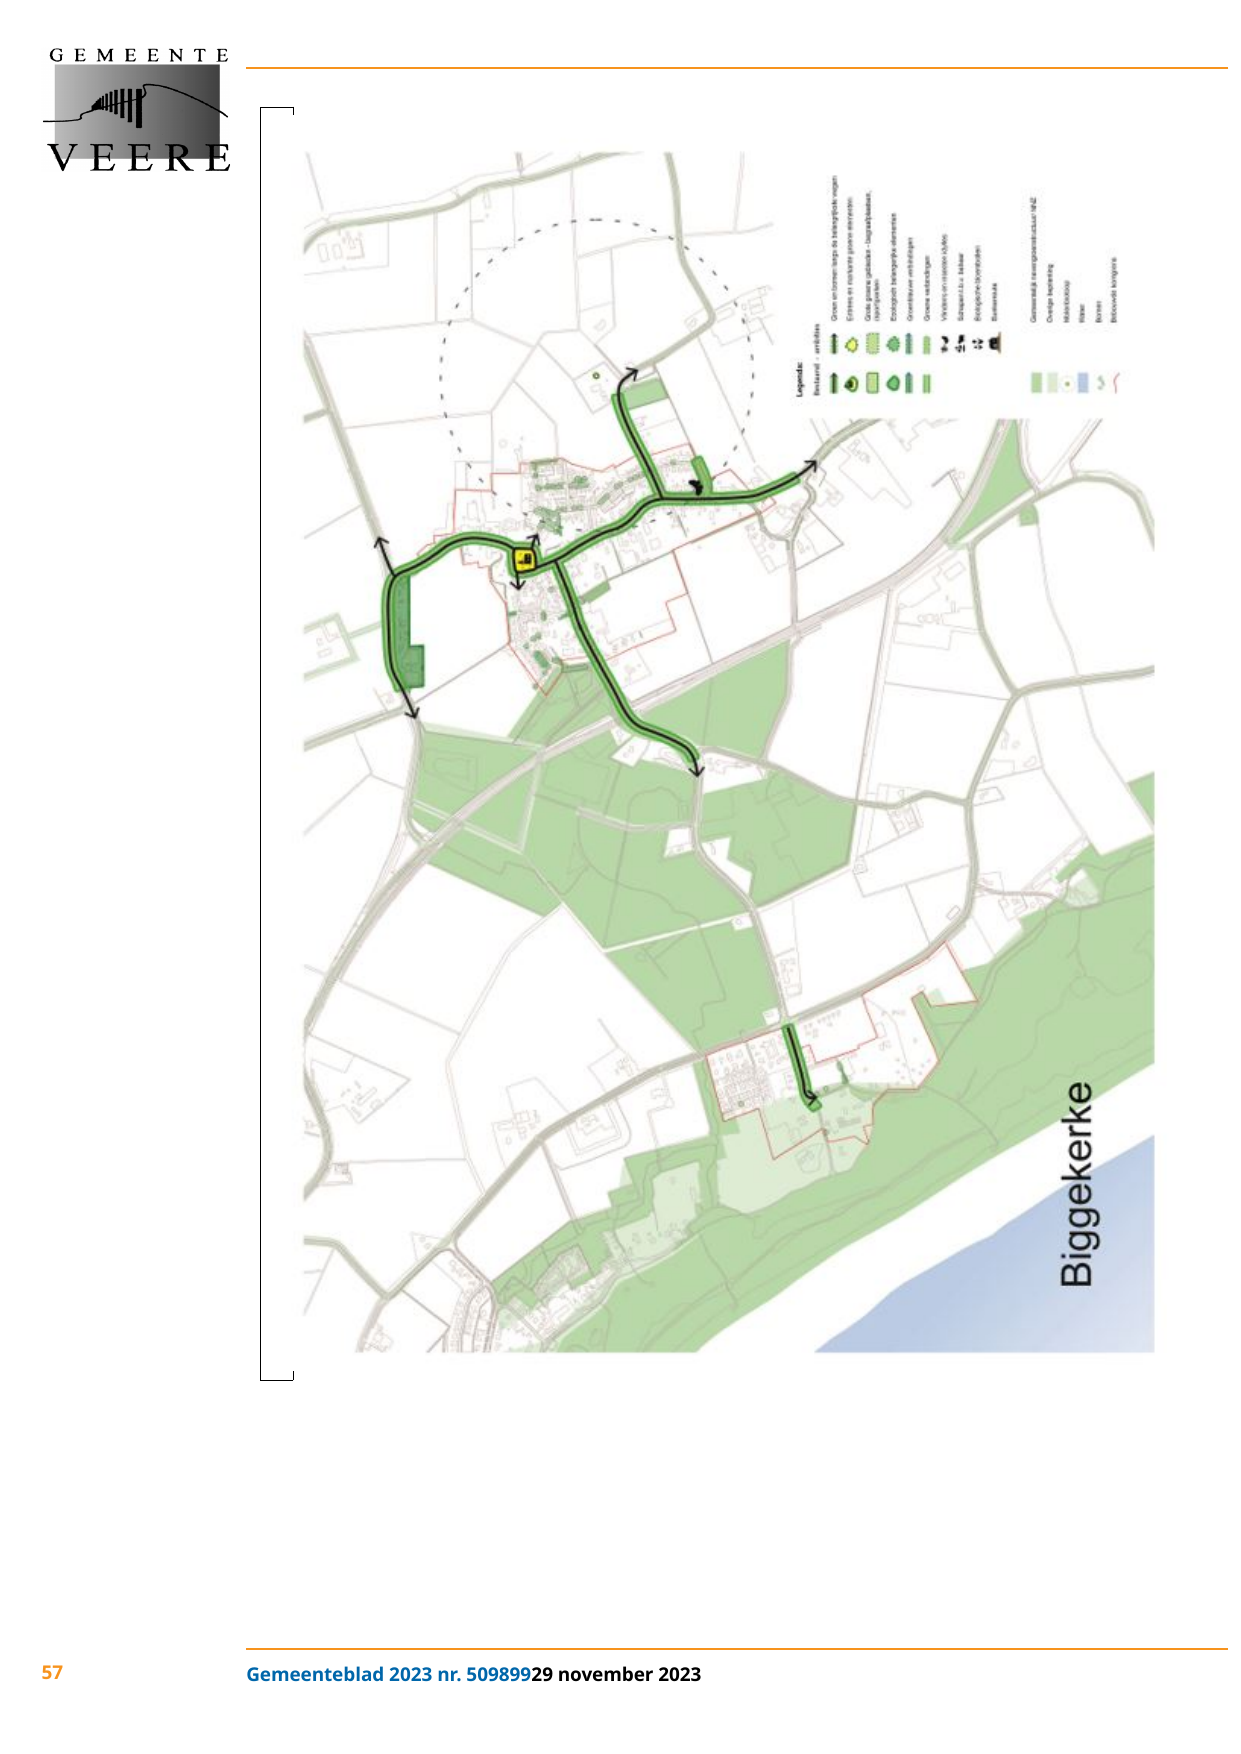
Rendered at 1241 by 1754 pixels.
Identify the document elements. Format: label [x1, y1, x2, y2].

picture [268, 115, 1173, 1371]
picture [41, 47, 231, 172]
